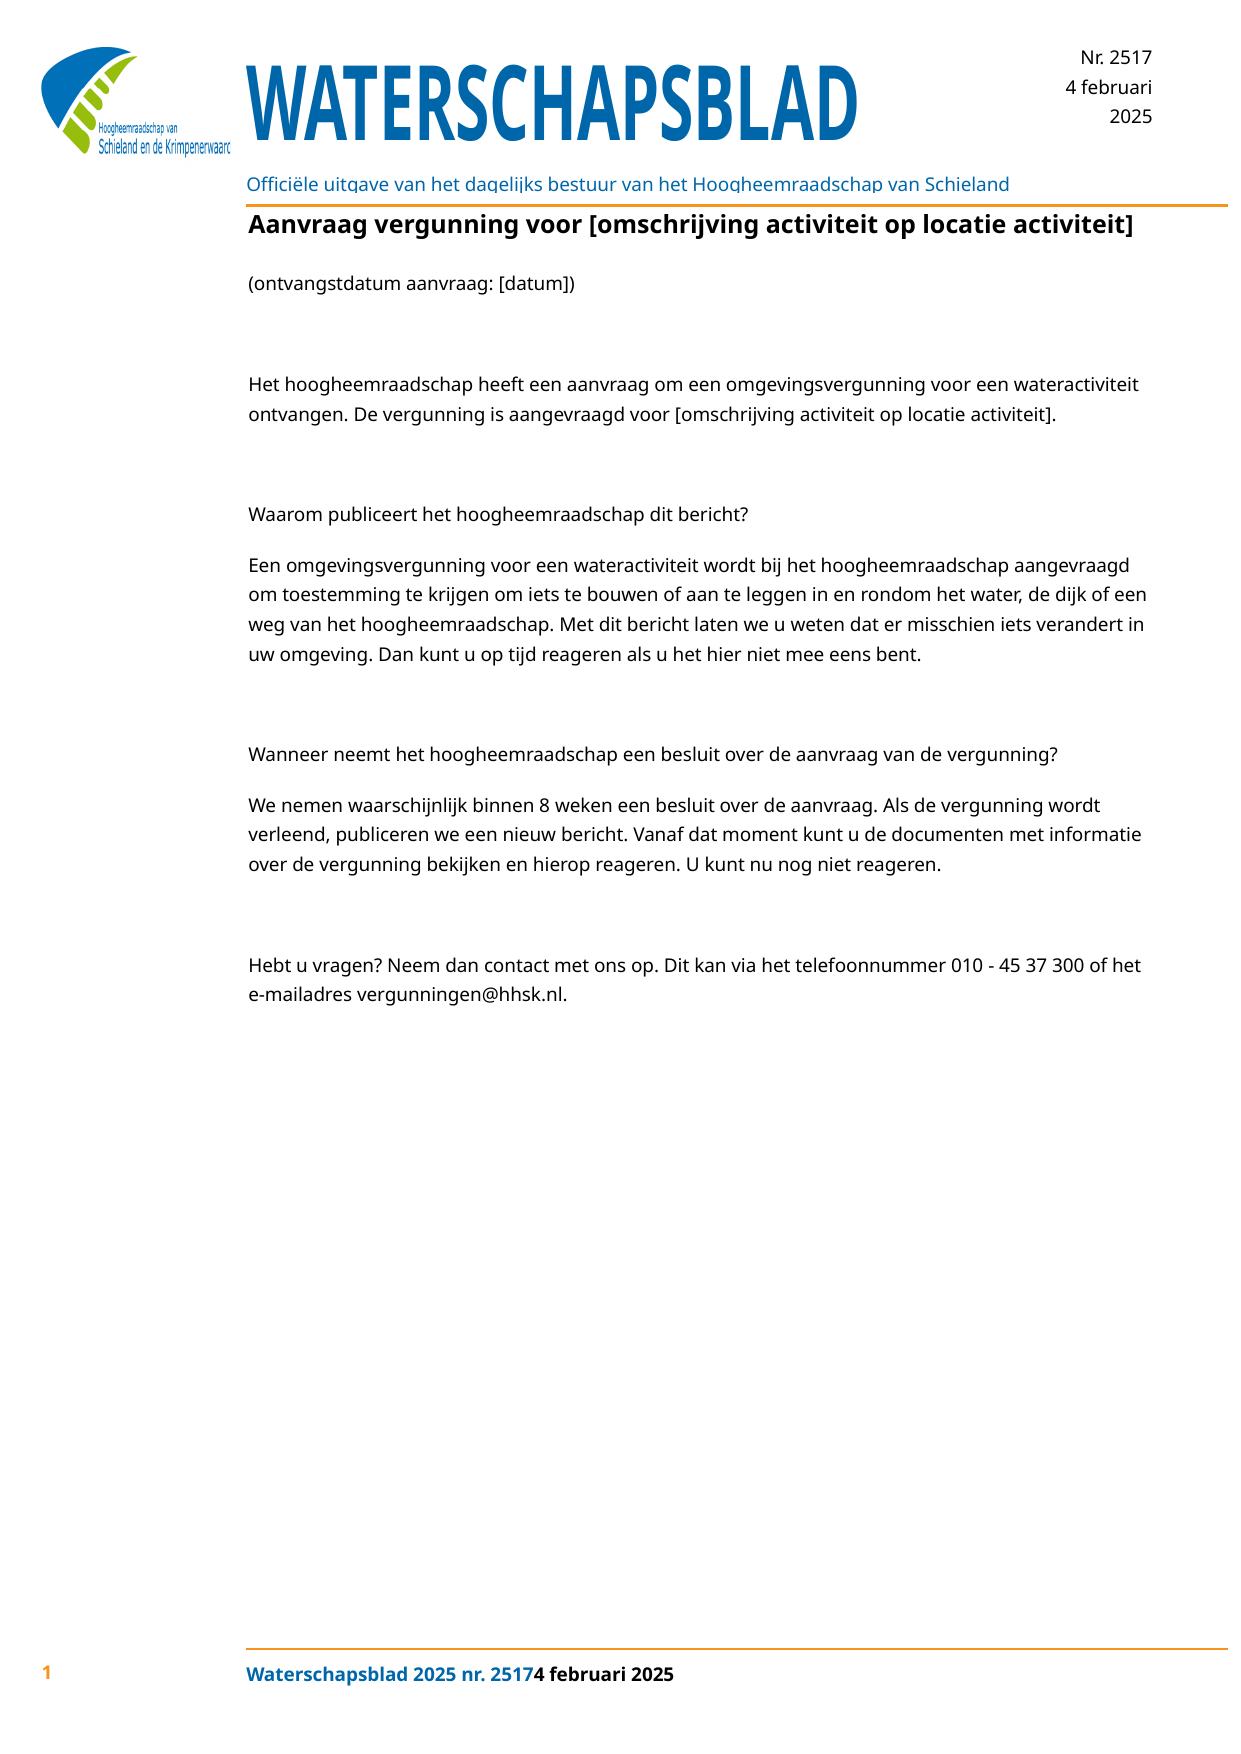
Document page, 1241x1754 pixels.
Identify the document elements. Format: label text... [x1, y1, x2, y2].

text (ontvangstdatum aanvraag: [datum]) [248, 270, 1152, 296]
text Waarom publiceert het hoogheemraadschap dit bericht? [248, 502, 1152, 527]
text Een omgevingsvergunning voor een wateractiviteit wordt bij het hoogheemraadschap aangevraagd om toestemming te krijgen om iets te bouwen of aan te leggen in en rondom het water, de dijk of een weg van het hoogheemraadschap. Met dit bericht laten we u weten dat er misschien iets verandert in uw omgeving. Dan kunt u op tijd reageren als u het hier niet mee eens bent. [248, 552, 1152, 666]
text Hebt u vragen? Neem dan contact met ons op. Dit kan via het telefoonnummer 010 - 45 37 300 of het e-mailadres vergunningen@hhsk.nl. [248, 952, 1152, 1007]
text Wanneer neemt het hoogheemraadschap een besluit over de aanvraag van de vergunning? [248, 742, 1152, 767]
picture [41, 47, 231, 172]
text Aanvraag vergunning voor [omschrijving activiteit op locatie activiteit] [248, 207, 1152, 241]
text Het hoogheemraadschap heeft een aanvraag om een omgevingsvergunning voor een wateractiviteit ontvangen. De vergunning is aangevraagd voor [omschrijving activiteit op locatie activiteit]. [248, 371, 1152, 426]
text We nemen waarschijnlijk binnen 8 weken een besluit over de aanvraag. Als de vergunning wordt verleend, publiceren we een nieuw bericht. Vanaf dat moment kunt u de documenten met informatie over de vergunning bekijken en hierop reageren. U kunt nu nog niet reageren. [248, 792, 1152, 877]
